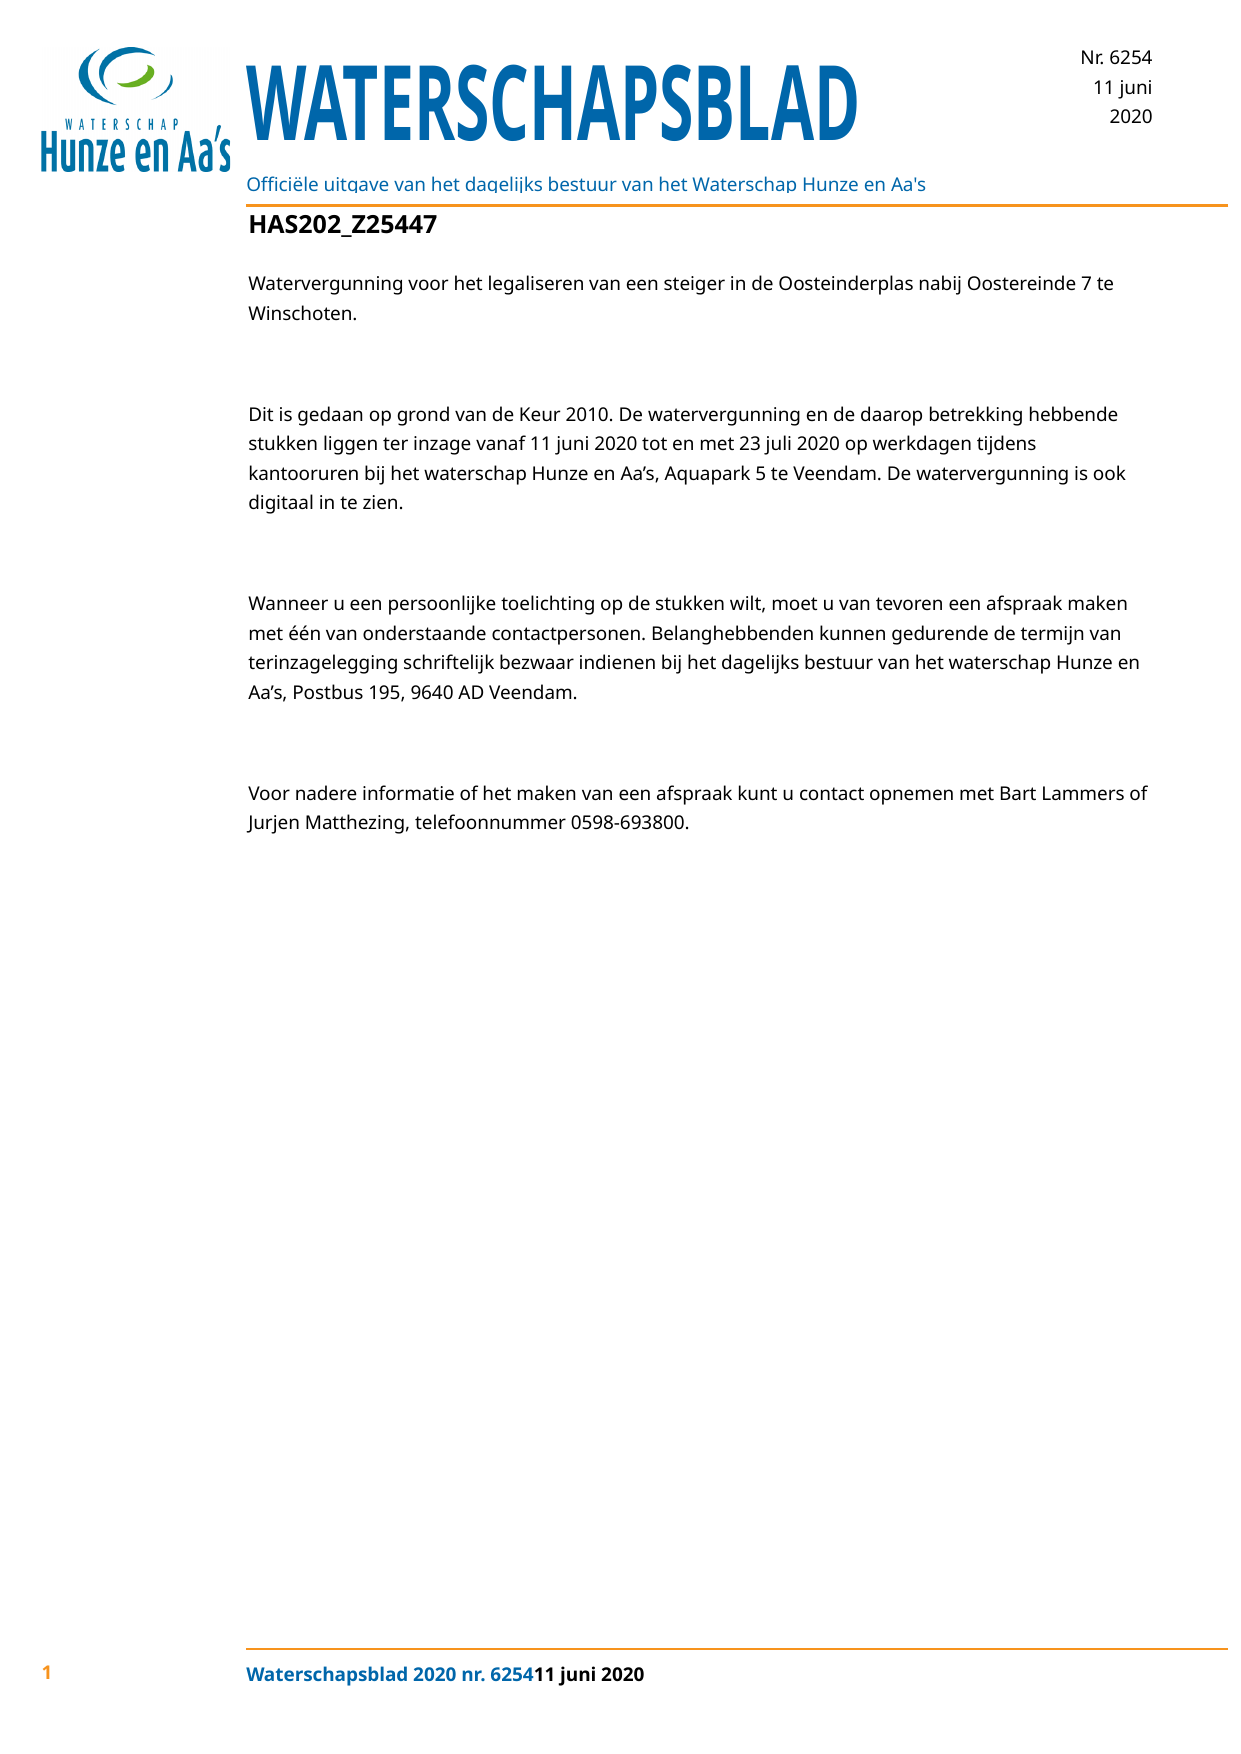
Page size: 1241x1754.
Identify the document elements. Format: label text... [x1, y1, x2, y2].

text Wanneer u een persoonlijke toelichting op de stukken wilt, moet u van tevoren een afspraak maken met één van onderstaande contactpersonen. Belanghebbenden kunnen gedurende de termijn van terinzagelegging schriftelijk bezwaar indienen bij het dagelijks bestuur van het waterschap Hunze en Aa’s, Postbus 195, 9640 AD Veendam. [248, 590, 1152, 705]
picture [226, 145, 231, 156]
text Dit is gedaan op grond van de Keur 2010. De watervergunning en de daarop betrekking hebbende stukken liggen ter inzage vanaf 11 juni 2020 tot en met 23 juli 2020 op werkdagen tijdens kantooruren bij het waterschap Hunze en Aa’s, Aquapark 5 te Veendam. De watervergunning is ook digitaal in te zien. [248, 401, 1152, 515]
picture [47, 154, 51, 172]
picture [183, 163, 191, 172]
text Watervergunning voor het legaliseren van een steiger in de Oosteinderplas nabij Oostereinde 7 te Winschoten. [248, 270, 1152, 326]
picture [41, 47, 231, 172]
text Voor nadere informatie of het maken van een afspraak kunt u contact opnemen met Bart Lammers of Jurjen Matthezing, telefoonnummer 0598-693800. [248, 780, 1152, 835]
text HAS202_Z25447 [248, 207, 1152, 241]
